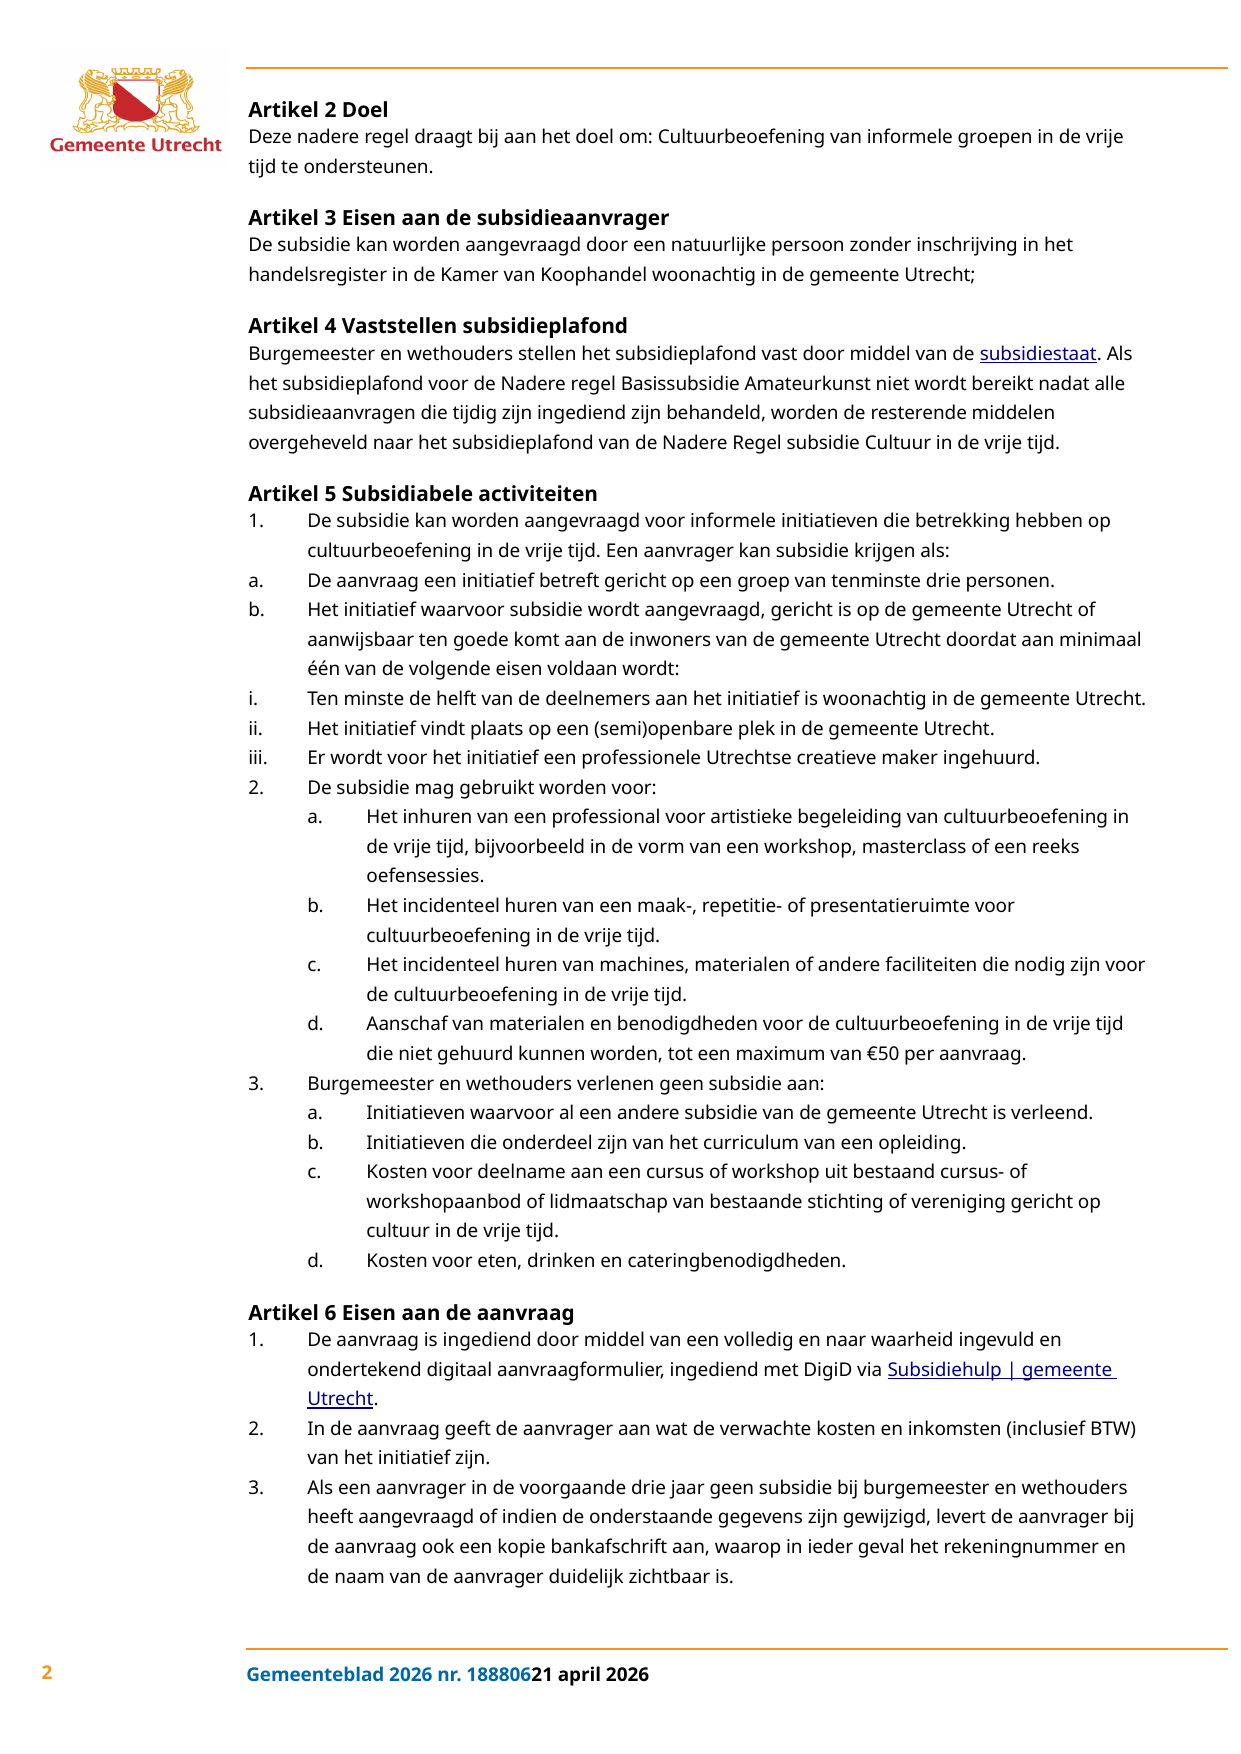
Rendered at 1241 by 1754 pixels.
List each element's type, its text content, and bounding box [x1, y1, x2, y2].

text Deze nadere regel draagt bij aan het doel om: Cultuurbeoefening van informele groepen in de vrije tijd te ondersteunen. [248, 123, 1152, 178]
list De subsidie mag gebruikt worden voor: [248, 774, 1152, 800]
list Het initiatief vindt plaats op een (semi)openbare plek in de gemeente Utrecht. [248, 715, 1152, 741]
list De aanvraag is ingediend door middel van een volledig en naar waarheid ingevuld en ondertekend digitaal aanvraagformulier, ingediend met DigiD via Subsidiehulp | gemeente Utrecht. [248, 1326, 1152, 1411]
list Burgemeester en wethouders verlenen geen subsidie aan: [248, 1070, 1152, 1096]
text Burgemeester en wethouders stellen het subsidieplafond vast door middel van de subsidiestaat. Als het subsidieplafond voor de Nadere regel Basissubsidie Amateurkunst niet wordt bereikt nadat alle subsidieaanvragen die tijdig zijn ingediend zijn behandeld, worden de resterende middelen overgeheveld naar het subsidieplafond van de Nadere Regel subsidie Cultuur in de vrije tijd. [248, 340, 1152, 454]
list Het incidenteel huren van machines, materialen of andere faciliteiten die nodig zijn voor de cultuurbeoefening in de vrije tijd. [307, 951, 1152, 1007]
list Initiatieven waarvoor al een andere subsidie van de gemeente Utrecht is verleend. [307, 1099, 1152, 1125]
list Er wordt voor het initiatief een professionele Utrechtse creatieve maker ingehuurd. [248, 744, 1152, 770]
picture [41, 47, 231, 172]
text Artikel 3 Eisen aan de subsidieaanvrager [248, 203, 1152, 232]
list Het initiatief waarvoor subsidie wordt aangevraagd, gericht is op de gemeente Utrecht of aanwijsbaar ten goede komt aan de inwoners van de gemeente Utrecht doordat aan minimaal één van de volgende eisen voldaan wordt: [248, 596, 1152, 681]
list Het incidenteel huren van een maak-, repetitie- of presentatieruimte voor cultuurbeoefening in de vrije tijd. [307, 892, 1152, 948]
list Ten minste de helft van de deelnemers aan het initiatief is woonachtig in de gemeente Utrecht. [248, 685, 1152, 711]
list Kosten voor eten, drinken en cateringbenodigdheden. [307, 1247, 1152, 1273]
text Artikel 5 Subsidiabele activiteiten [248, 479, 1152, 508]
list Het inhuren van een professional voor artistieke begeleiding van cultuurbeoefening in de vrije tijd, bijvoorbeeld in de vorm van een workshop, masterclass of een reeks oefensessies. [307, 803, 1152, 888]
list Aanschaf van materialen en benodigdheden voor de cultuurbeoefening in de vrije tijd die niet gehuurd kunnen worden, tot een maximum van €50 per aanvraag. [307, 1011, 1152, 1066]
list De aanvraag een initiatief betreft gericht op een groep van tenminste drie personen. [248, 567, 1152, 593]
list Als een aanvrager in de voorgaande drie jaar geen subsidie bij burgemeester en wethouders heeft aangevraagd of indien de onderstaande gegevens zijn gewijzigd, levert de aanvrager bij de aanvraag ook een kopie bankafschrift aan, waarop in ieder geval het rekeningnummer en de naam van de aanvrager duidelijk zichtbaar is. [248, 1474, 1152, 1588]
list In de aanvraag geeft de aanvrager aan wat de verwachte kosten en inkomsten (inclusief BTW) van het initiatief zijn. [248, 1415, 1152, 1470]
list Kosten voor deelname aan een cursus of workshop uit bestaand cursus- of workshopaanbod of lidmaatschap van bestaande stichting of vereniging gericht op cultuur in de vrije tijd. [307, 1158, 1152, 1243]
list Initiatieven die onderdeel zijn van het curriculum van een opleiding. [307, 1129, 1152, 1155]
text Artikel 6 Eisen aan de aanvraag [248, 1298, 1152, 1326]
text Artikel 2 Doel [248, 95, 1152, 123]
list De subsidie kan worden aangevraagd voor informele initiatieven die betrekking hebben op cultuurbeoefening in de vrije tijd. Een aanvrager kan subsidie krijgen als: [248, 508, 1152, 563]
text De subsidie kan worden aangevraagd door een natuurlijke persoon zonder inschrijving in het handelsregister in de Kamer van Koophandel woonachtig in de gemeente Utrecht; [248, 232, 1152, 287]
text Artikel 4 Vaststellen subsidieplafond [248, 312, 1152, 340]
